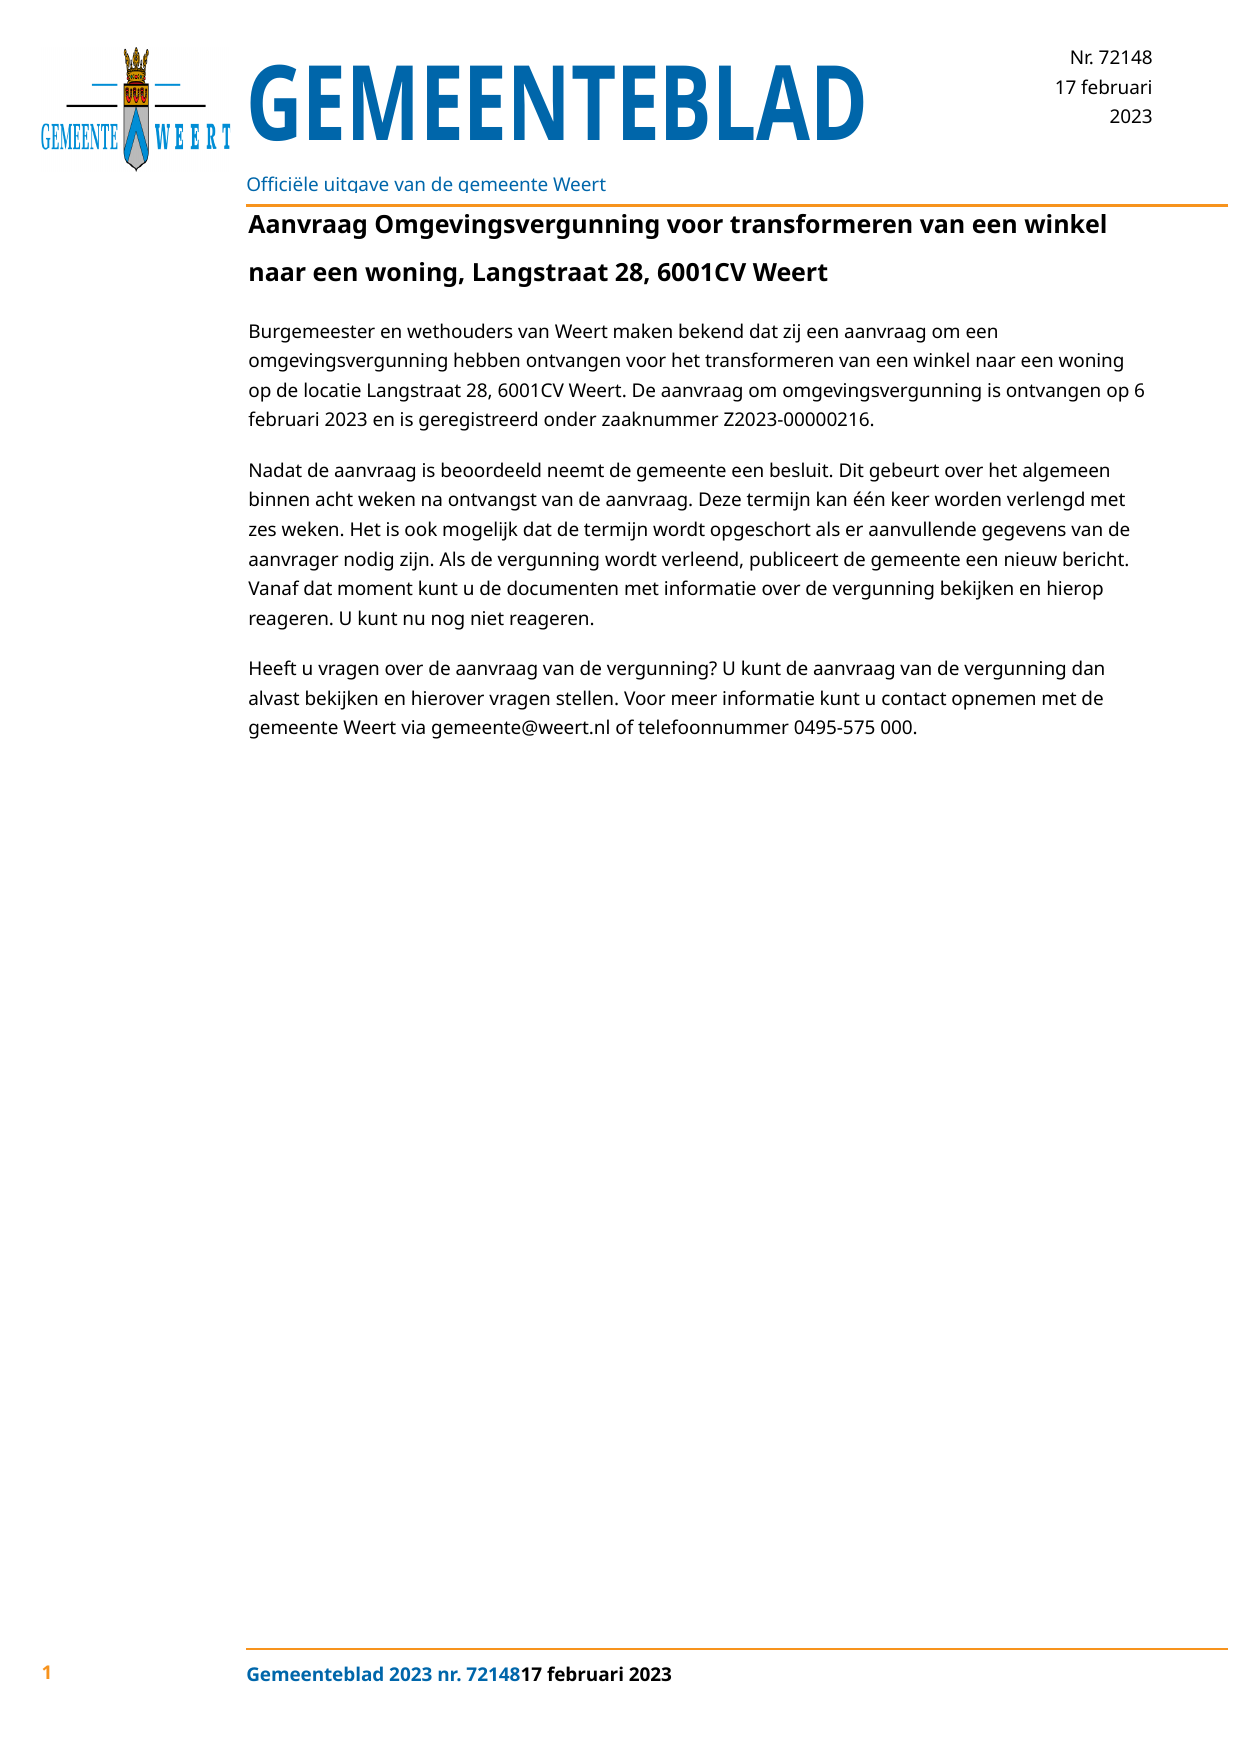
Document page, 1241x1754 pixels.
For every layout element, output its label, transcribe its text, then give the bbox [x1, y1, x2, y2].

text Burgemeester en wethouders van Weert maken bekend dat zij een aanvraag om een omgevingsvergunning hebben ontvangen voor het transformeren van een winkel naar een woning op de locatie Langstraat 28, 6001CV Weert. De aanvraag om omgevingsvergunning is ontvangen op 6 februari 2023 en is geregistreerd onder zaaknummer Z2023-00000216. [248, 318, 1152, 432]
picture [41, 47, 231, 172]
text Nadat de aanvraag is beoordeeld neemt de gemeente een besluit. Dit gebeurt over het algemeen binnen acht weken na ontvangst van de aanvraag. Deze termijn kan één keer worden verlengd met zes weken. Het is ook mogelijk dat de termijn wordt opgeschort als er aanvullende gegevens van de aanvrager nodig zijn. Als de vergunning wordt verleend, publiceert de gemeente een nieuw bericht. Vanaf dat moment kunt u de documenten met informatie over de vergunning bekijken en hierop reageren. U kunt nu nog niet reageren. [248, 457, 1152, 631]
text Aanvraag Omgevingsvergunning voor transformeren van een winkel naar een woning, Langstraat 28, 6001CV Weert [248, 207, 1152, 288]
text Heeft u vragen over de aanvraag van de vergunning? U kunt de aanvraag van de vergunning dan alvast bekijken en hierover vragen stellen. Voor meer informatie kunt u contact opnemen met de gemeente Weert via gemeente@weert.nl of telefoonnummer 0495-575 000. [248, 655, 1152, 740]
